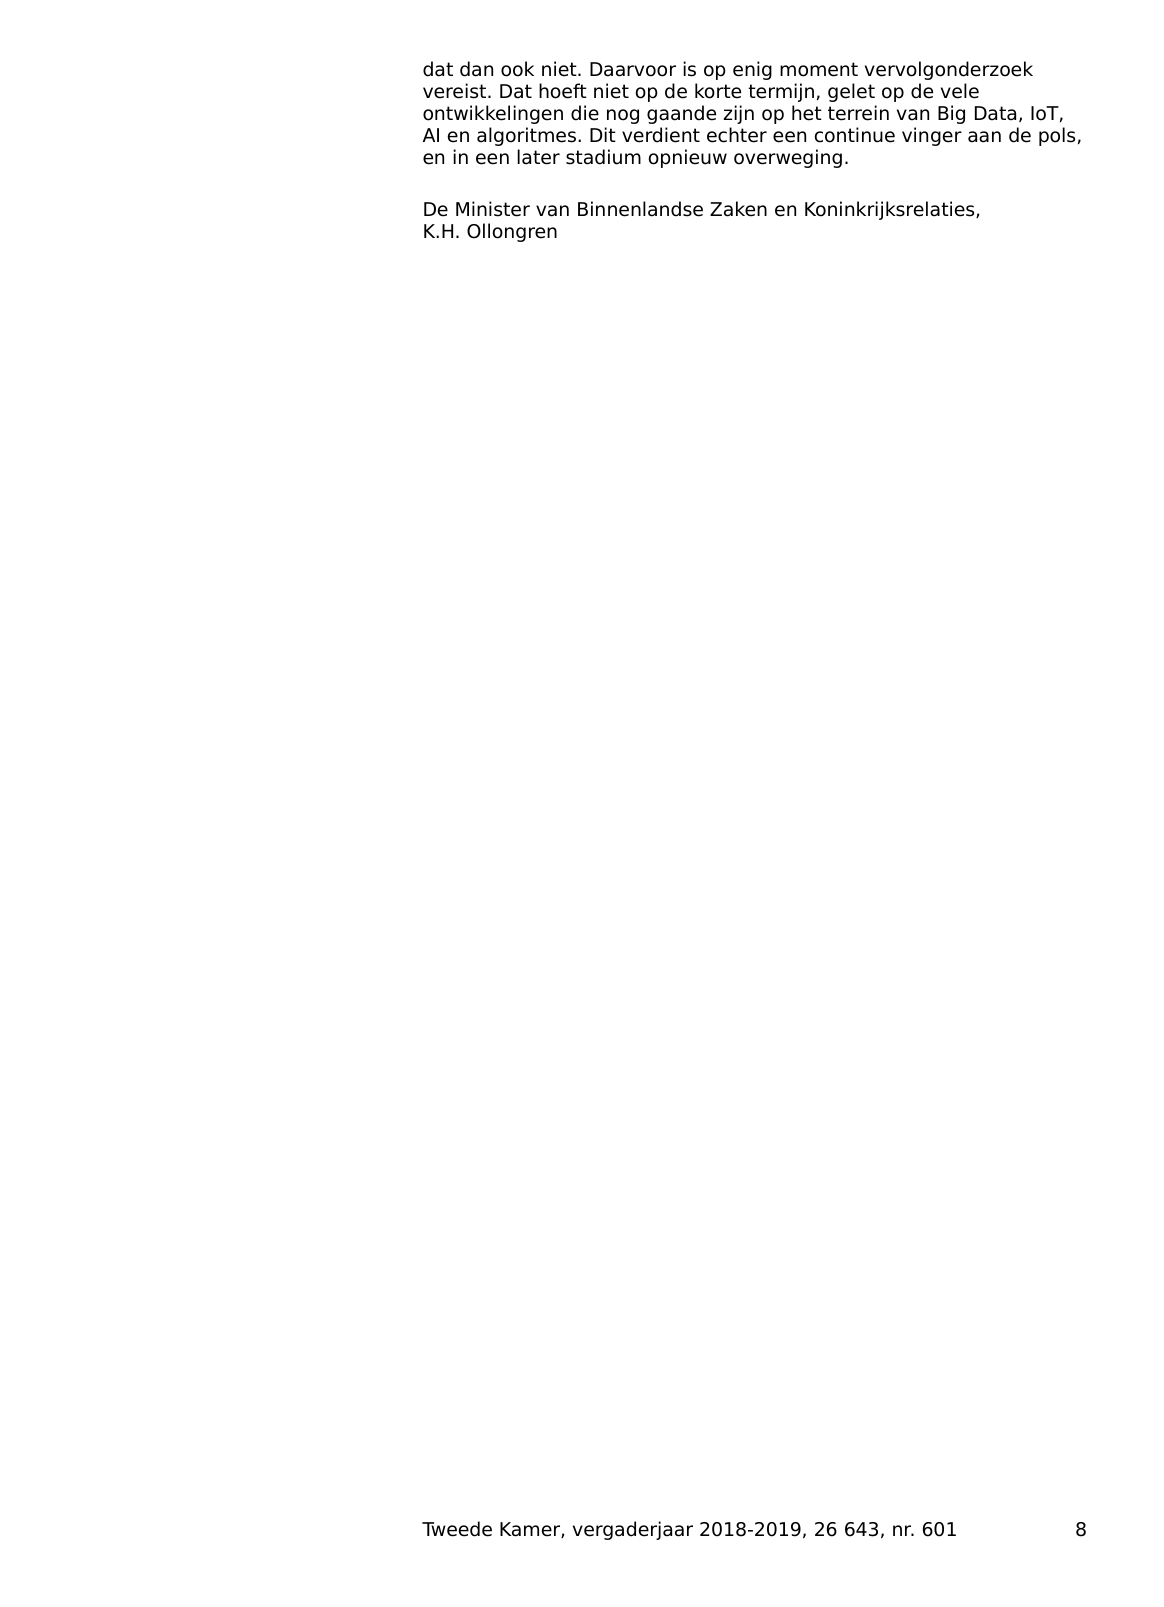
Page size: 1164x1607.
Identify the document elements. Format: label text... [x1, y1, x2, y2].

text De Minister van Binnenlandse Zaken en Koninkrijksrelaties, K.H. Ollongren [422, 199, 1087, 243]
text dat dan ook niet. Daarvoor is op enig moment vervolgonderzoek vereist. Dat hoeft niet op de korte termijn, gelet op de vele ontwikkelingen die nog gaande zijn op het terrein van Big Data, IoT, AI en algoritmes. Dit verdient echter een continue vinger aan de pols, en in een later stadium opnieuw overweging. [422, 59, 1087, 169]
